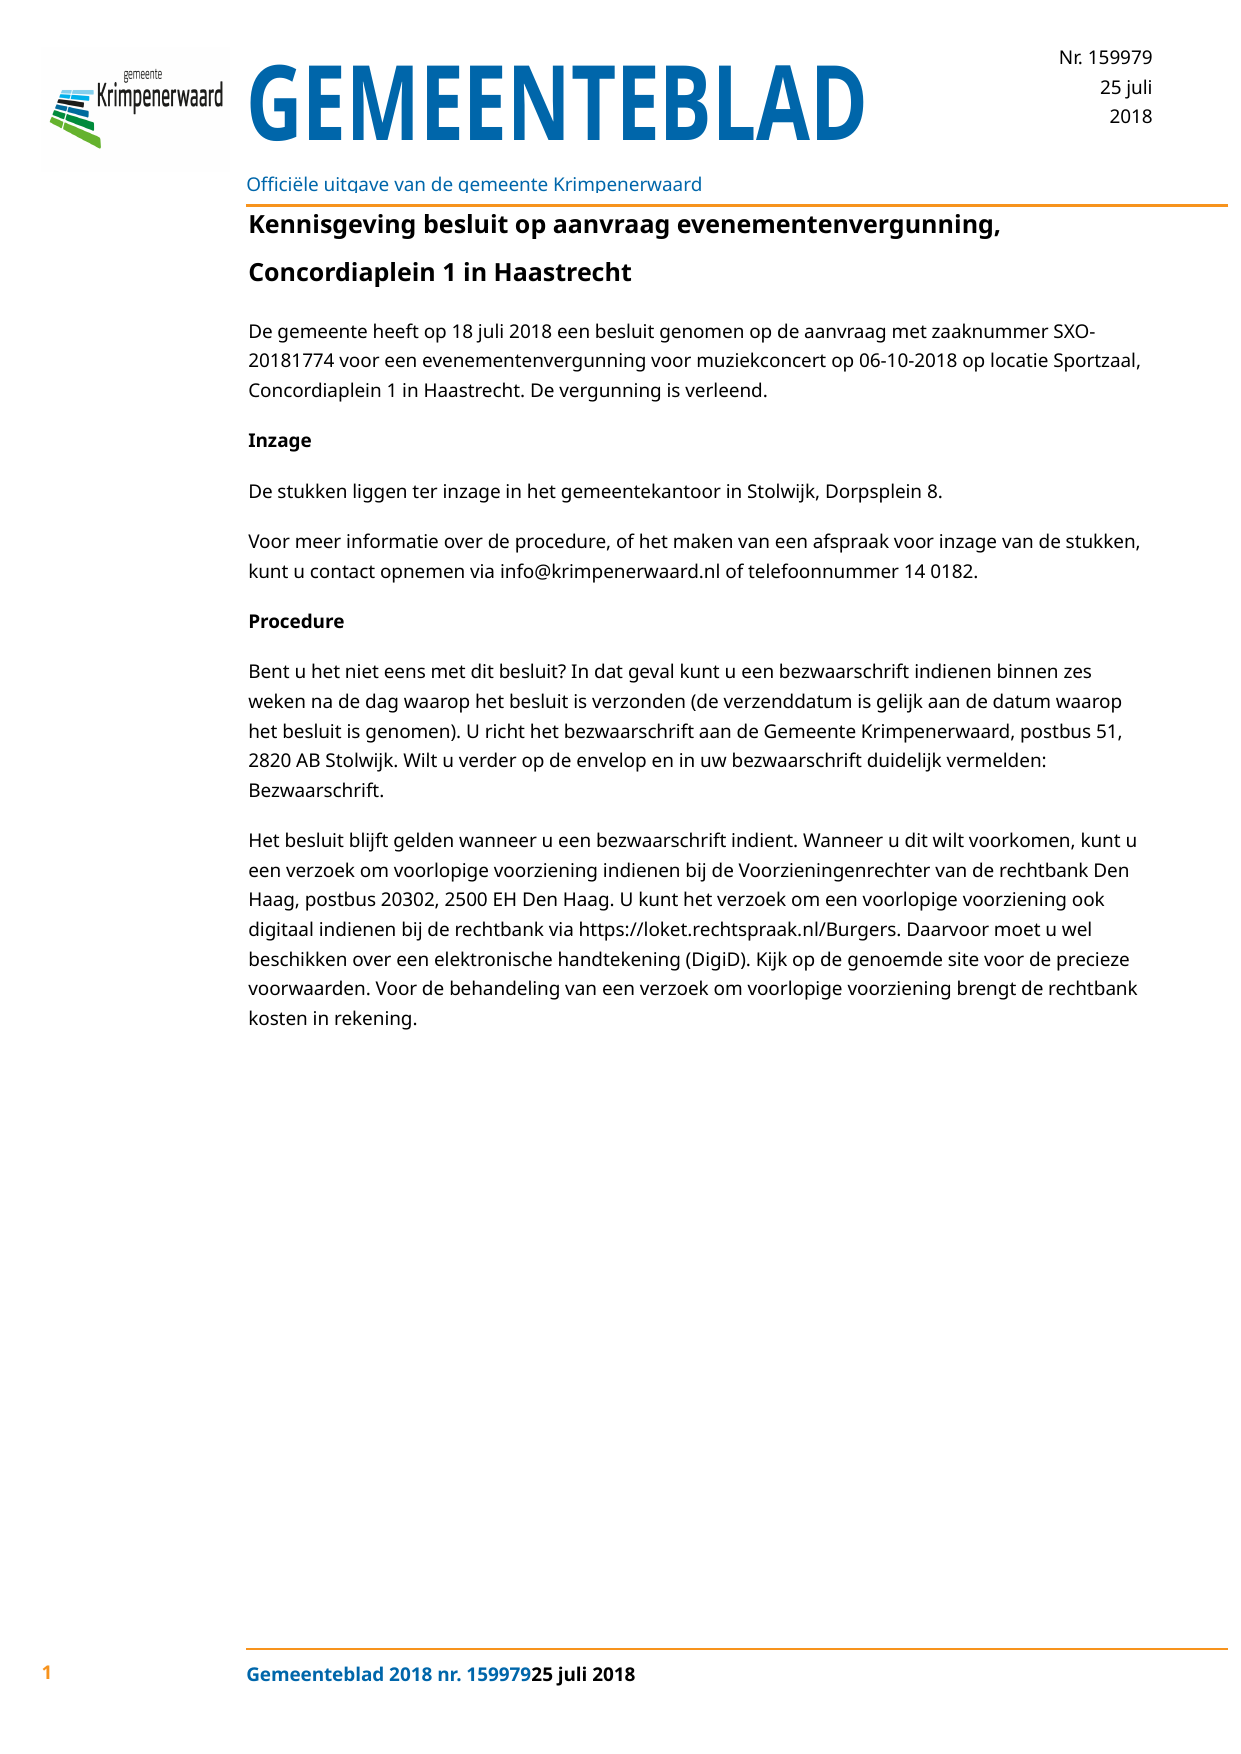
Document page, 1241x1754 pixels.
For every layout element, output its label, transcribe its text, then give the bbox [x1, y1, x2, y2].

text Kennisgeving besluit op aanvraag evenementenvergunning, Concordiaplein 1 in Haastrecht [248, 207, 1152, 288]
text Voor meer informatie over de procedure, of het maken van een afspraak voor inzage van de stukken, kunt u contact opnemen via info@krimpenerwaard.nl of telefoonnummer 14 0182. [248, 528, 1152, 584]
text Inzage [248, 427, 1152, 453]
text De gemeente heeft op 18 juli 2018 een besluit genomen op de aanvraag met zaaknummer SXO-20181774 voor een evenementenvergunning voor muziekconcert op 06-10-2018 op locatie Sportzaal, Concordiaplein 1 in Haastrecht. De vergunning is verleend. [248, 318, 1152, 403]
picture [41, 47, 231, 172]
text Bent u het niet eens met dit besluit? In dat geval kunt u een bezwaarschrift indienen binnen zes weken na de dag waarop het besluit is verzonden (de verzenddatum is gelijk aan de datum waarop het besluit is genomen). U richt het bezwaarschrift aan de Gemeente Krimpenerwaard, postbus 51, 2820 AB Stolwijk. Wilt u verder op de envelop en in uw bezwaarschrift duidelijk vermelden: Bezwaarschrift. [248, 659, 1152, 803]
text Procedure [248, 608, 1152, 634]
text De stukken liggen ter inzage in het gemeentekantoor in Stolwijk, Dorpsplein 8. [248, 478, 1152, 504]
text Het besluit blijft gelden wanneer u een bezwaarschrift indient. Wanneer u dit wilt voorkomen, kunt u een verzoek om voorlopige voorziening indienen bij de Voorzieningenrechter van de rechtbank Den Haag, postbus 20302, 2500 EH Den Haag. U kunt het verzoek om een voorlopige voorziening ook digitaal indienen bij de rechtbank via https://loket.rechtspraak.nl/Burgers. Daarvoor moet u wel beschikken over een elektronische handtekening (DigiD). Kijk op de genoemde site voor de precieze voorwaarden. Voor de behandeling van een verzoek om voorlopige voorziening brengt de rechtbank kosten in rekening. [248, 827, 1152, 1031]
